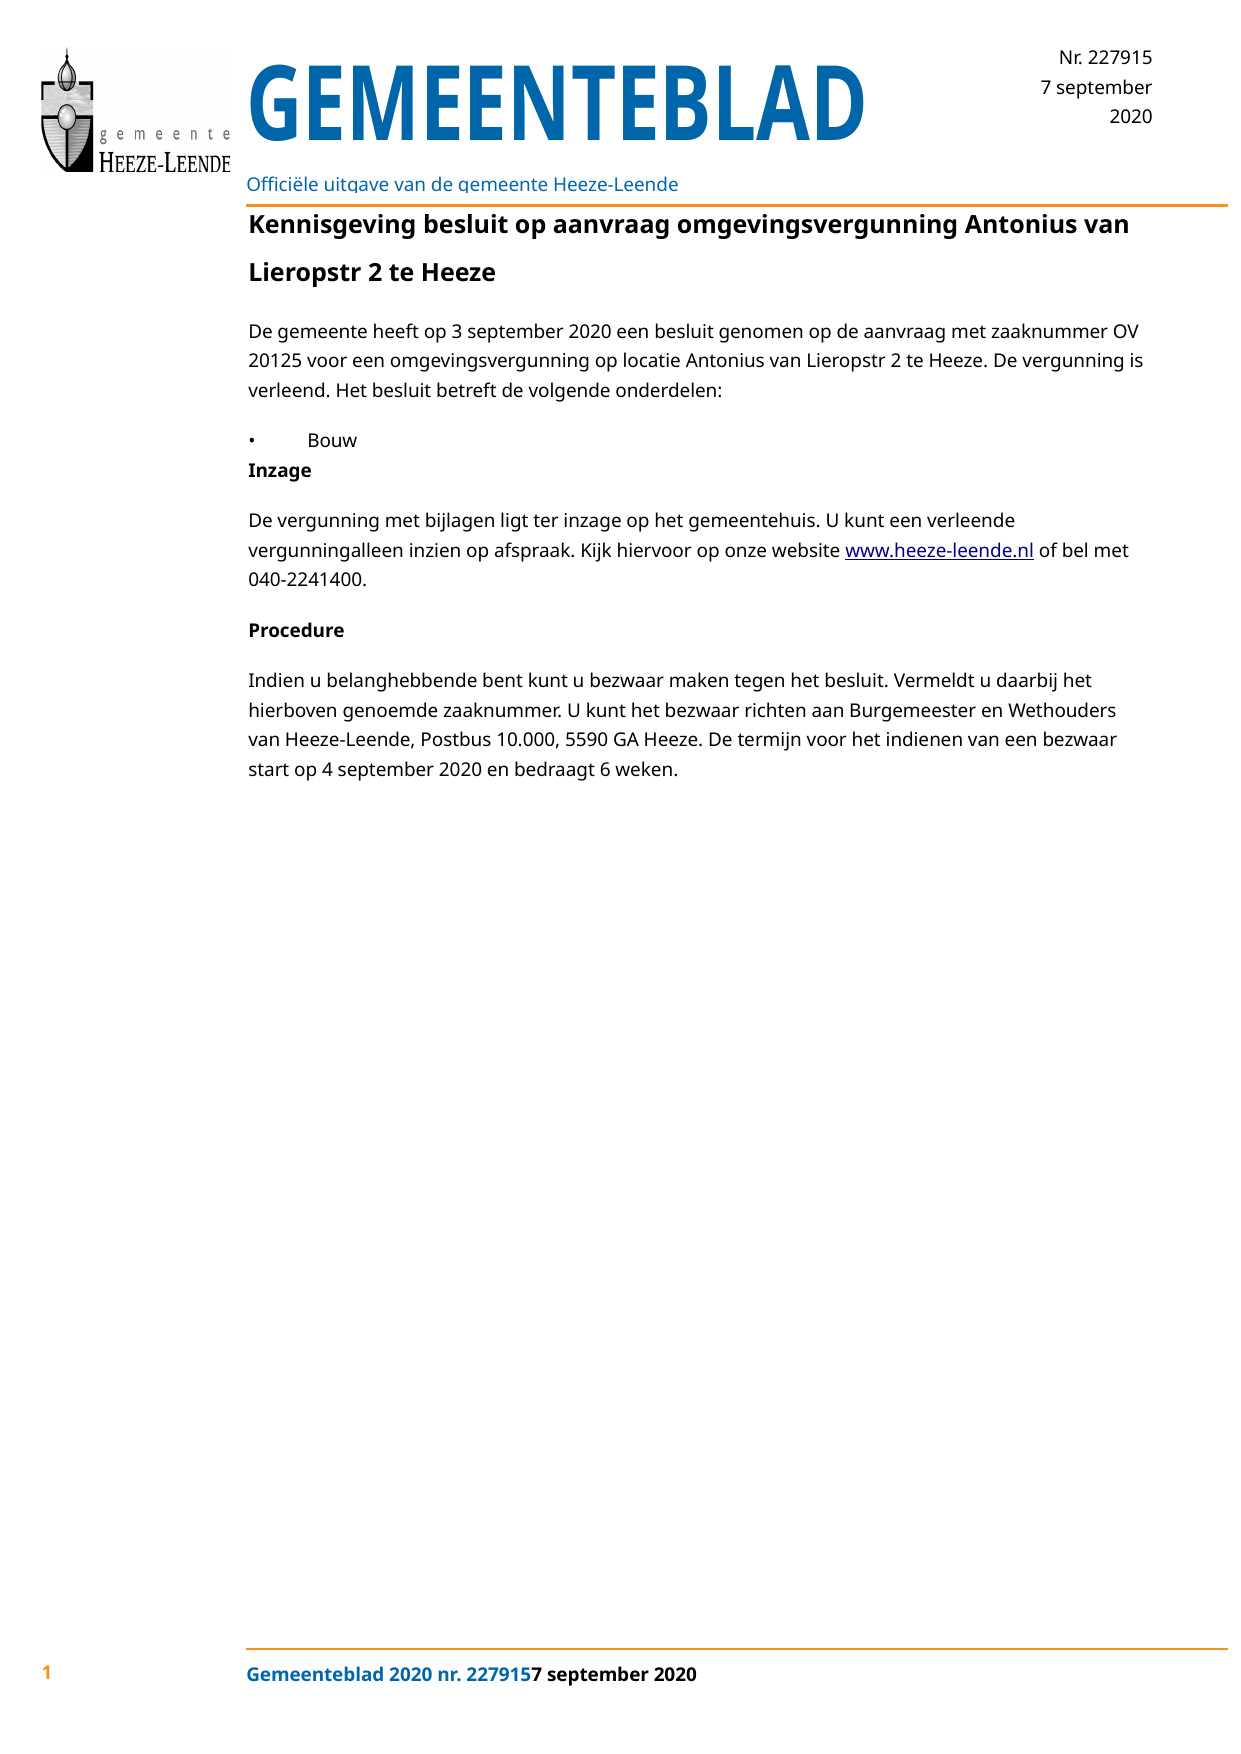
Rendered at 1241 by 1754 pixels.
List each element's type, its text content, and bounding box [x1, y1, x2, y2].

text Procedure [248, 617, 1152, 643]
list Bouw [248, 427, 1152, 453]
text Indien u belanghebbende bent kunt u bezwaar maken tegen het besluit. Vermeldt u daarbij het hierboven genoemde zaaknummer. U kunt het bezwaar richten aan Burgemeester en Wethouders van Heeze-Leende, Postbus 10.000, 5590 GA Heeze. De termijn voor het indienen van een bezwaar start op 4 september 2020 en bedraagt 6 weken. [248, 667, 1152, 782]
text De gemeente heeft op 3 september 2020 een besluit genomen op de aanvraag met zaaknummer OV 20125 voor een omgevingsvergunning op locatie Antonius van Lieropstr 2 te Heeze. De vergunning is verleend. Het besluit betreft de volgende onderdelen: [248, 318, 1152, 403]
text De vergunning met bijlagen ligt ter inzage op het gemeentehuis. U kunt een verleende vergunningalleen inzien op afspraak. Kijk hiervoor op onze website www.heeze-leende.nl of bel met 040-2241400. [248, 507, 1152, 592]
text Kennisgeving besluit op aanvraag omgevingsvergunning Antonius van Lieropstr 2 te Heeze [248, 207, 1152, 288]
text Inzage [248, 457, 1152, 483]
picture [41, 47, 231, 172]
